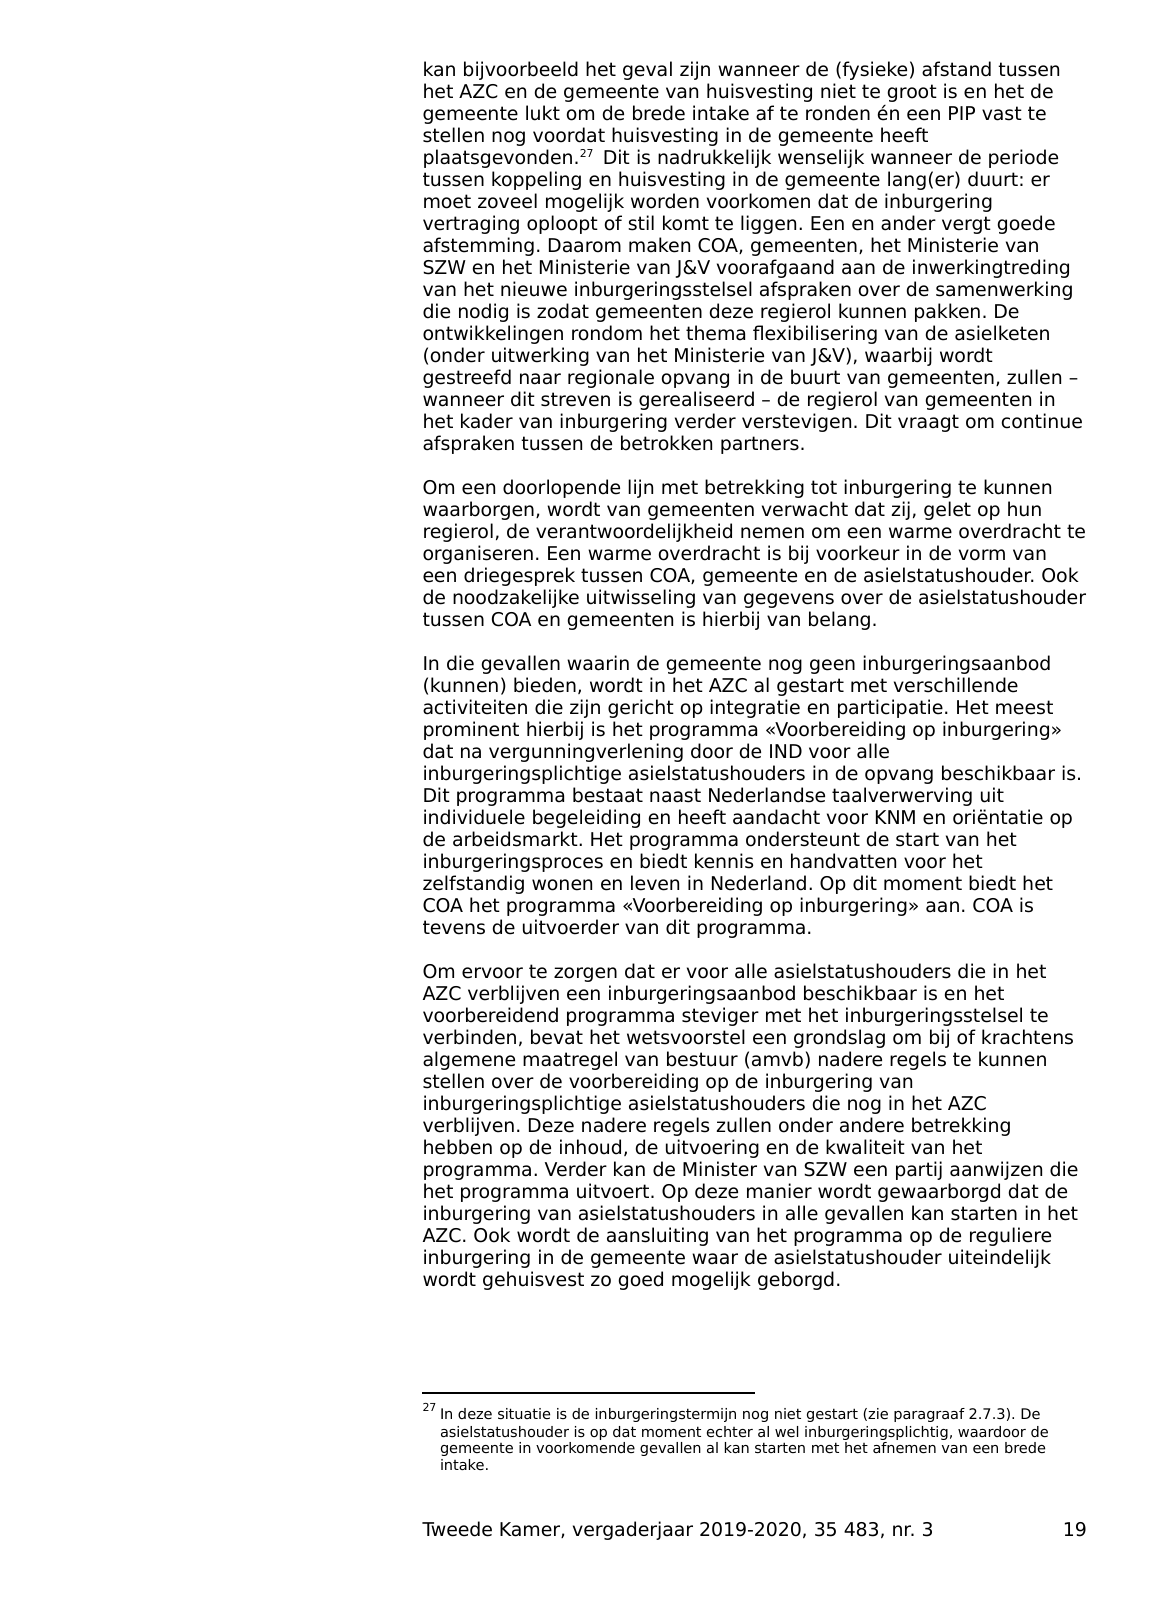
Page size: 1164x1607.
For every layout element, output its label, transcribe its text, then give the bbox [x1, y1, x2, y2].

text Om een doorlopende lijn met betrekking tot inburgering te kunnen waarborgen, wordt van gemeenten verwacht dat zij, gelet op hun regierol, de verantwoordelijkheid nemen om een warme overdracht te organiseren. Een warme overdracht is bij voorkeur in de vorm van een driegesprek tussen COA, gemeente en de asielstatushouder. Ook de noodzakelijke uitwisseling van gegevens over de asielstatushouder tussen COA en gemeenten is hierbij van belang. [422, 477, 1087, 631]
text In deze situatie is de inburgeringstermijn nog niet gestart (zie paragraaf 2.7.3). De asielstatushouder is op dat moment echter al wel inburgeringsplichtig, waardoor de gemeente in voorkomende gevallen al kan starten met het afnemen van een brede intake. [422, 1402, 1087, 1474]
text kan bijvoorbeeld het geval zijn wanneer de (fysieke) afstand tussen het AZC en de gemeente van huisvesting niet te groot is en het de gemeente lukt om de brede intake af te ronden én een PIP vast te stellen nog voordat huisvesting in de gemeente heeft plaatsgevonden. Dit is nadrukkelijk wenselijk wanneer de periode tussen koppeling en huisvesting in de gemeente lang(er) duurt: er moet zoveel mogelijk worden voorkomen dat de inburgering vertraging oploopt of stil komt te liggen. Een en ander vergt goede afstemming. Daarom maken COA, gemeenten, het Ministerie van SZW en het Ministerie van J&V voorafgaand aan de inwerkingtreding van het nieuwe inburgeringsstelsel afspraken over de samenwerking die nodig is zodat gemeenten deze regierol kunnen pakken. De ontwikkelingen rondom het thema flexibilisering van de asielketen (onder uitwerking van het Ministerie van J&V), waarbij wordt gestreefd naar regionale opvang in de buurt van gemeenten, zullen – wanneer dit streven is gerealiseerd – de regierol van gemeenten in het kader van inburgering verder verstevigen. Dit vraagt om continue afspraken tussen de betrokken partners. [422, 59, 1087, 455]
text Om ervoor te zorgen dat er voor alle asielstatushouders die in het AZC verblijven een inburgeringsaanbod beschikbaar is en het voorbereidend programma steviger met het inburgeringsstelsel te verbinden, bevat het wetsvoorstel een grondslag om bij of krachtens algemene maatregel van bestuur (amvb) nadere regels te kunnen stellen over de voorbereiding op de inburgering van inburgeringsplichtige asielstatushouders die nog in het AZC verblijven. Deze nadere regels zullen onder andere betrekking hebben op de inhoud, de uitvoering en de kwaliteit van het programma. Verder kan de Minister van SZW een partij aanwijzen die het programma uitvoert. Op deze manier wordt gewaarborgd dat de inburgering van asielstatushouders in alle gevallen kan starten in het AZC. Ook wordt de aansluiting van het programma op de reguliere inburgering in de gemeente waar de asielstatushouder uiteindelijk wordt gehuisvest zo goed mogelijk geborgd. [422, 961, 1087, 1291]
text In die gevallen waarin de gemeente nog geen inburgeringsaanbod (kunnen) bieden, wordt in het AZC al gestart met verschillende activiteiten die zijn gericht op integratie en participatie. Het meest prominent hierbij is het programma «Voorbereiding op inburgering» dat na vergunningverlening door de IND voor alle inburgeringsplichtige asielstatushouders in de opvang beschikbaar is. Dit programma bestaat naast Nederlandse taalverwerving uit individuele begeleiding en heeft aandacht voor KNM en oriëntatie op de arbeidsmarkt. Het programma ondersteunt de start van het inburgeringsproces en biedt kennis en handvatten voor het zelfstandig wonen en leven in Nederland. Op dit moment biedt het COA het programma «Voorbereiding op inburgering» aan. COA is tevens de uitvoerder van dit programma. [422, 653, 1087, 939]
